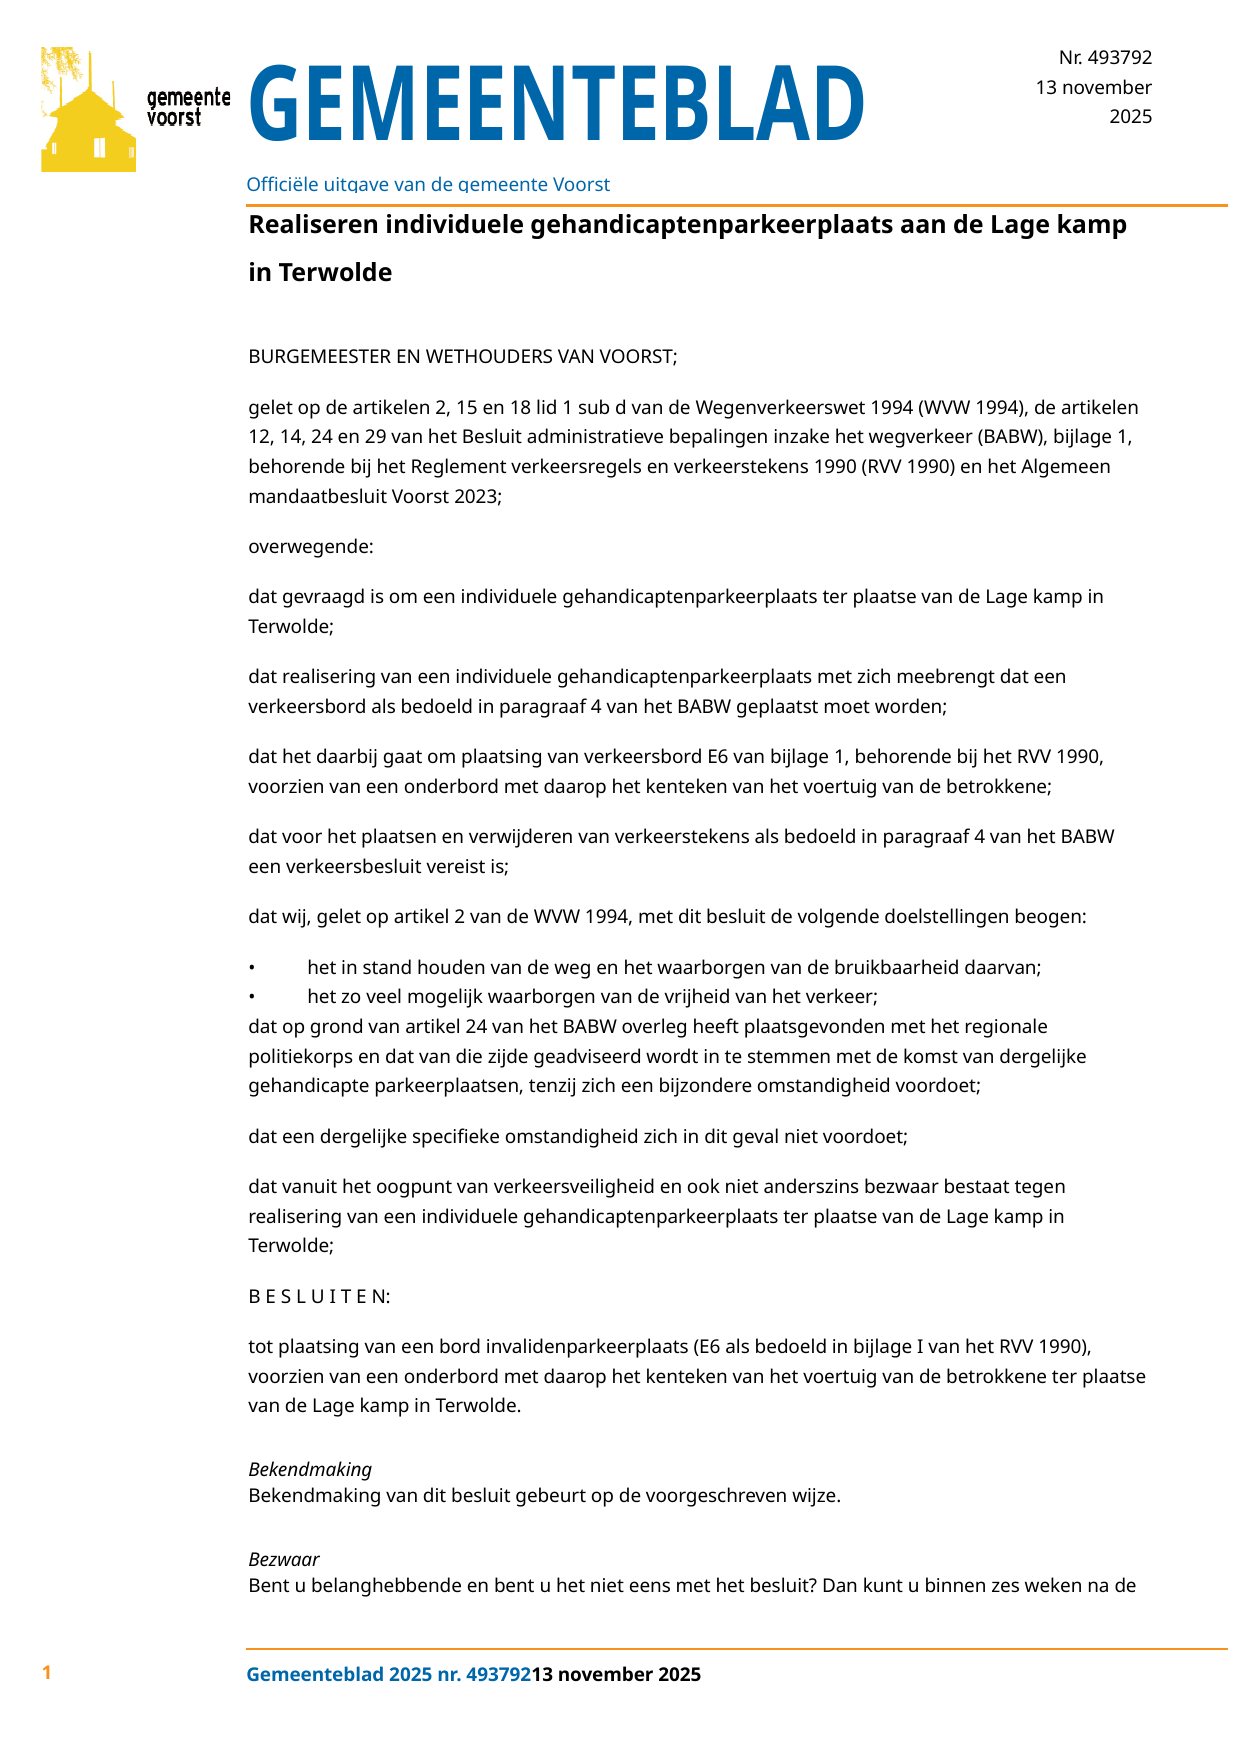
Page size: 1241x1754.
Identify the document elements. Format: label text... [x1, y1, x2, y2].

list het in stand houden van de weg en het waarborgen van de bruikbaarheid daarvan; [248, 954, 1152, 980]
text Bekendmaking [248, 1456, 1152, 1482]
text dat gevraagd is om een individuele gehandicaptenparkeerplaats ter plaatse van de Lage kamp in Terwolde; [248, 584, 1152, 639]
text BURGEMEESTER EN WETHOUDERS VAN VOORST; [248, 344, 1152, 369]
text dat het daarbij gaat om plaatsing van verkeersbord E6 van bijlage 1, behorende bij het RVV 1990, voorzien van een onderbord met daarop het kenteken van het voertuig van de betrokkene; [248, 744, 1152, 799]
text Bezwaar [248, 1546, 1152, 1572]
text dat voor het plaatsen en verwijderen van verkeerstekens als bedoeld in paragraaf 4 van het BABW een verkeersbesluit vereist is; [248, 824, 1152, 879]
text dat realisering van een individuele gehandicaptenparkeerplaats met zich meebrengt dat een verkeersbord als bedoeld in paragraaf 4 van het BABW geplaatst moet worden; [248, 664, 1152, 719]
text dat op grond van artikel 24 van het BABW overleg heeft plaatsgevonden met het regionale politiekorps en dat van die zijde geadviseerd wordt in te stemmen met de komst van dergelijke gehandicapte parkeerplaatsen, tenzij zich een bijzondere omstandigheid voordoet; [248, 1013, 1152, 1098]
text Bekendmaking van dit besluit gebeurt op de voorgeschreven wijze. [248, 1482, 1152, 1508]
text Realiseren individuele gehandicaptenparkeerplaats aan de Lage kamp in Terwolde [248, 207, 1152, 288]
text B E S L U I T E N: [248, 1283, 1152, 1308]
text dat een dergelijke specifieke omstandigheid zich in dit geval niet voordoet; [248, 1123, 1152, 1148]
text dat wij, gelet op artikel 2 van de WVW 1994, met dit besluit de volgende doelstellingen beogen: [248, 904, 1152, 929]
list het zo veel mogelijk waarborgen van de vrijheid van het verkeer; [248, 984, 1152, 1009]
text dat vanuit het oogpunt van verkeersveiligheid en ook niet anderszins bezwaar bestaat tegen realisering van een individuele gehandicaptenparkeerplaats ter plaatse van de Lage kamp in Terwolde; [248, 1173, 1152, 1258]
picture [41, 47, 231, 172]
text Bent u belanghebbende en bent u het niet eens met het besluit? Dan kunt u binnen zes weken na de [248, 1572, 1152, 1597]
text gelet op de artikelen 2, 15 en 18 lid 1 sub d van de Wegenverkeerswet 1994 (WVW 1994), de artikelen 12, 14, 24 en 29 van het Besluit administratieve bepalingen inzake het wegverkeer (BABW), bijlage 1, behorende bij het Reglement verkeersregels en verkeerstekens 1990 (RVV 1990) en het Algemeen mandaatbesluit Voorst 2023; [248, 394, 1152, 508]
text overwegende: [248, 533, 1152, 559]
text tot plaatsing van een bord invalidenparkeerplaats (E6 als bedoeld in bijlage I van het RVV 1990), voorzien van een onderbord met daarop het kenteken van het voertuig van de betrokkene ter plaatse van de Lage kamp in Terwolde. [248, 1333, 1152, 1418]
